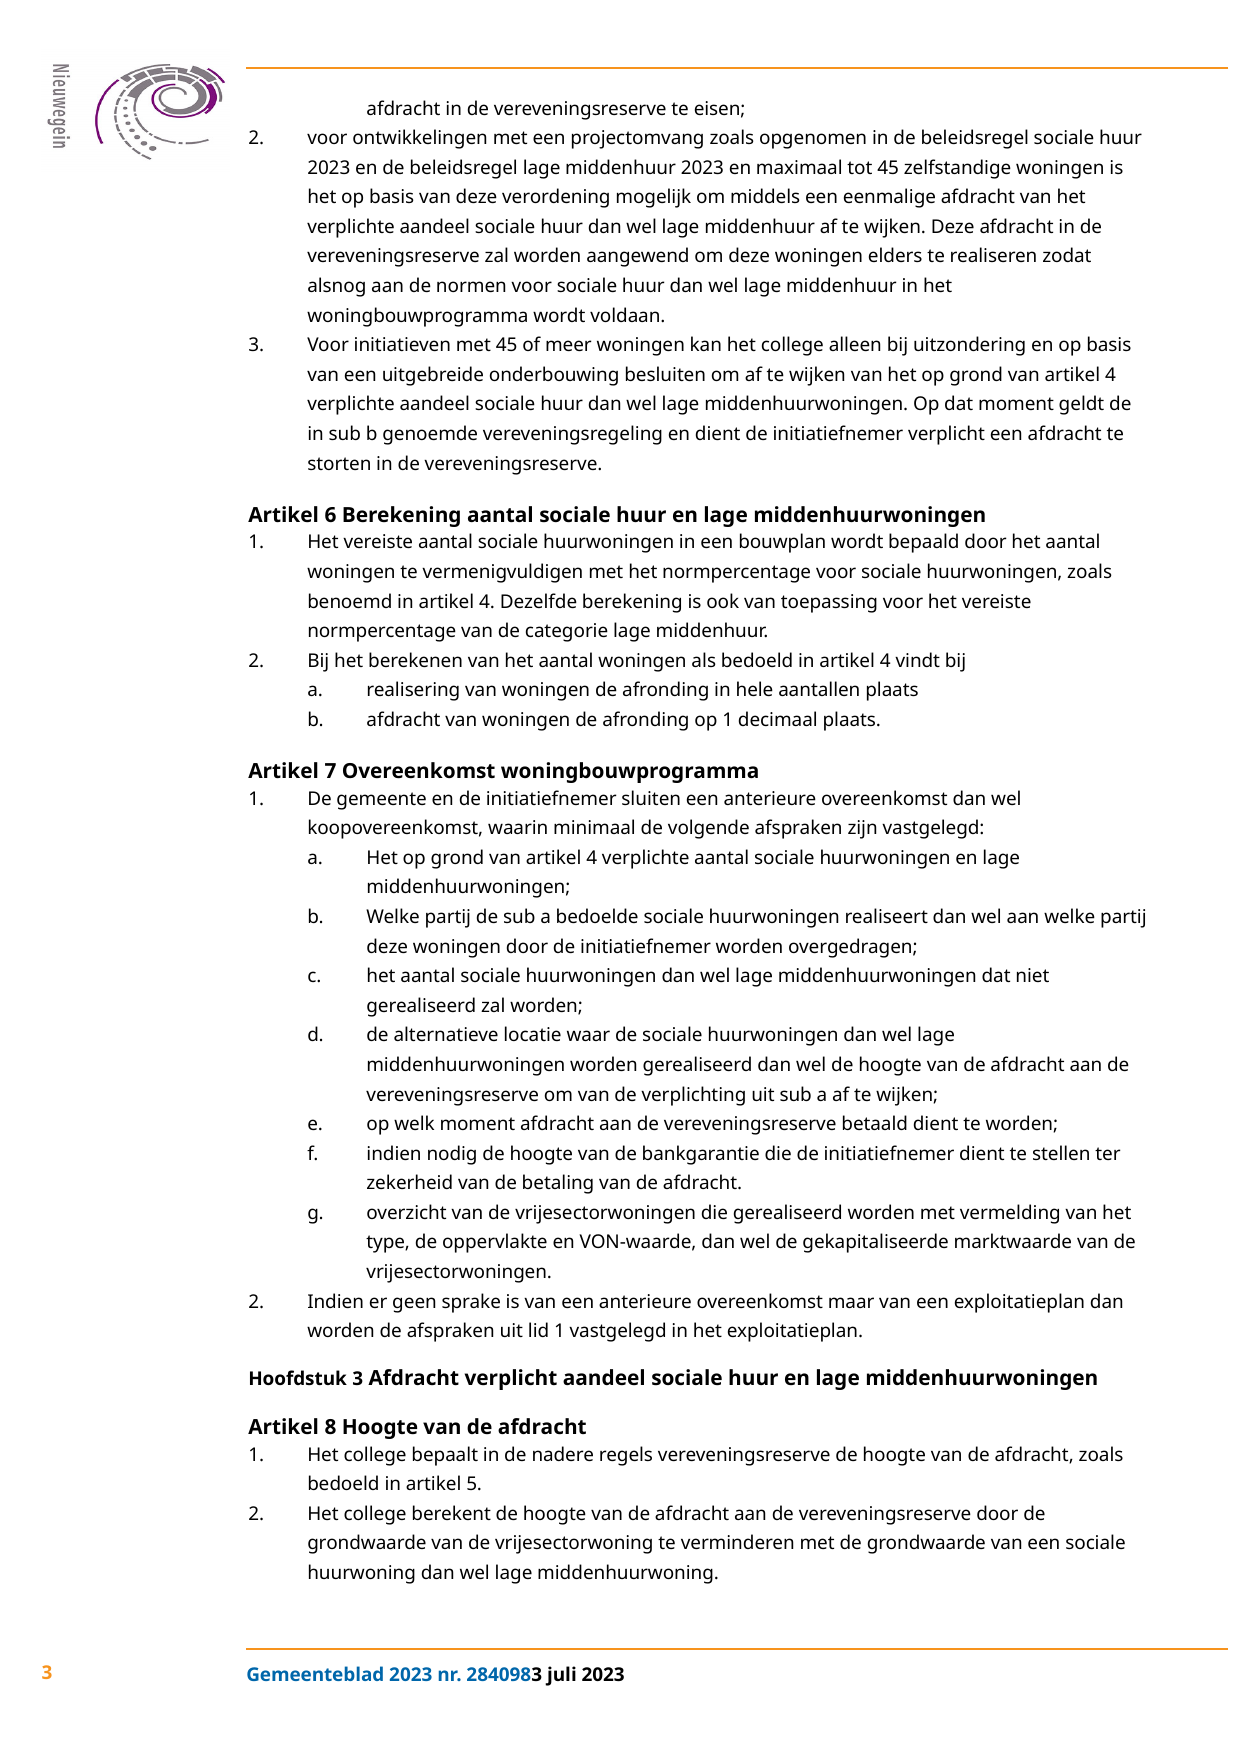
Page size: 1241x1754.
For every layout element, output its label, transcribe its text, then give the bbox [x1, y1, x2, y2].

list indien nodig de hoogte van de bankgarantie die de initiatiefnemer dient te stellen ter zekerheid van de betaling van de afdracht. [307, 1140, 1152, 1195]
list Het vereiste aantal sociale huurwoningen in een bouwplan wordt bepaald door het aantal woningen te vermenigvuldigen met het normpercentage voor sociale huurwoningen, zoals benoemd in artikel 4. Dezelfde berekening is ook van toepassing voor het vereiste normpercentage van de categorie lage middenhuur. [248, 529, 1152, 643]
list het aantal sociale huurwoningen dan wel lage middenhuurwoningen dat niet gerealiseerd zal worden; [307, 962, 1152, 1018]
list De gemeente en de initiatiefnemer sluiten een anterieure overeenkomst dan wel koopovereenkomst, waarin minimaal de volgende afspraken zijn vastgelegd: [248, 785, 1152, 840]
text Artikel 8 Hoogte van de afdracht [248, 1412, 1152, 1441]
text Artikel 6 Berekening aantal sociale huur en lage middenhuurwoningen [248, 500, 1152, 529]
list Het college bepaalt in de nadere regels vereveningsreserve de hoogte van de afdracht, zoals bedoeld in artikel 5. [248, 1441, 1152, 1496]
list Indien er geen sprake is van een anterieure overeenkomst maar van een exploitatieplan dan worden de afspraken uit lid 1 vastgelegd in het exploitatieplan. [248, 1288, 1152, 1343]
list de alternatieve locatie waar de sociale huurwoningen dan wel lage middenhuurwoningen worden gerealiseerd dan wel de hoogte van de afdracht aan de vereveningsreserve om van de verplichting uit sub a af te wijken; [307, 1022, 1152, 1107]
list Bij het berekenen van het aantal woningen als bedoeld in artikel 4 vindt bij [248, 647, 1152, 673]
picture [41, 47, 231, 172]
text Artikel 7 Overeenkomst woningbouwprogramma [248, 757, 1152, 785]
list voor ontwikkelingen met een projectomvang zoals opgenomen in de beleidsregel sociale huur 2023 en de beleidsregel lage middenhuur 2023 en maximaal tot 45 zelfstandige woningen is het op basis van deze verordening mogelijk om middels een eenmalige afdracht van het verplichte aandeel sociale huur dan wel lage middenhuur af te wijken. Deze afdracht in de vereveningsreserve zal worden aangewend om deze woningen elders te realiseren zodat alsnog aan de normen voor sociale huur dan wel lage middenhuur in het woningbouwprogramma wordt voldaan. [248, 124, 1152, 328]
list Welke partij de sub a bedoelde sociale huurwoningen realiseert dan wel aan welke partij deze woningen door de initiatiefnemer worden overgedragen; [307, 903, 1152, 959]
list overzicht van de vrijesectorwoningen die gerealiseerd worden met vermelding van het type, de oppervlakte en VON-waarde, dan wel de gekapitaliseerde marktwaarde van de vrijesectorwoningen. [307, 1199, 1152, 1284]
text Hoofdstuk 3 Afdracht verplicht aandeel sociale huur en lage middenhuurwoningen [248, 1363, 1152, 1392]
list Het college berekent de hoogte van de afdracht aan de vereveningsreserve door de grondwaarde van de vrijesectorwoning te verminderen met de grondwaarde van een sociale huurwoning dan wel lage middenhuurwoning. [248, 1500, 1152, 1585]
list afdracht in de vereveningsreserve te eisen; [307, 95, 1152, 121]
list Het op grond van artikel 4 verplichte aantal sociale huurwoningen en lage middenhuurwoningen; [307, 844, 1152, 899]
list realisering van woningen de afronding in hele aantallen plaats [307, 677, 1152, 702]
list Voor initiatieven met 45 of meer woningen kan het college alleen bij uitzondering en op basis van een uitgebreide onderbouwing besluiten om af te wijken van het op grond van artikel 4 verplichte aandeel sociale huur dan wel lage middenhuurwoningen. Op dat moment geldt de in sub b genoemde vereveningsregeling en dient de initiatiefnemer verplicht een afdracht te storten in de vereveningsreserve. [248, 331, 1152, 476]
list op welk moment afdracht aan de vereveningsreserve betaald dient te worden; [307, 1110, 1152, 1136]
list afdracht van woningen de afronding op 1 decimaal plaats. [307, 706, 1152, 732]
